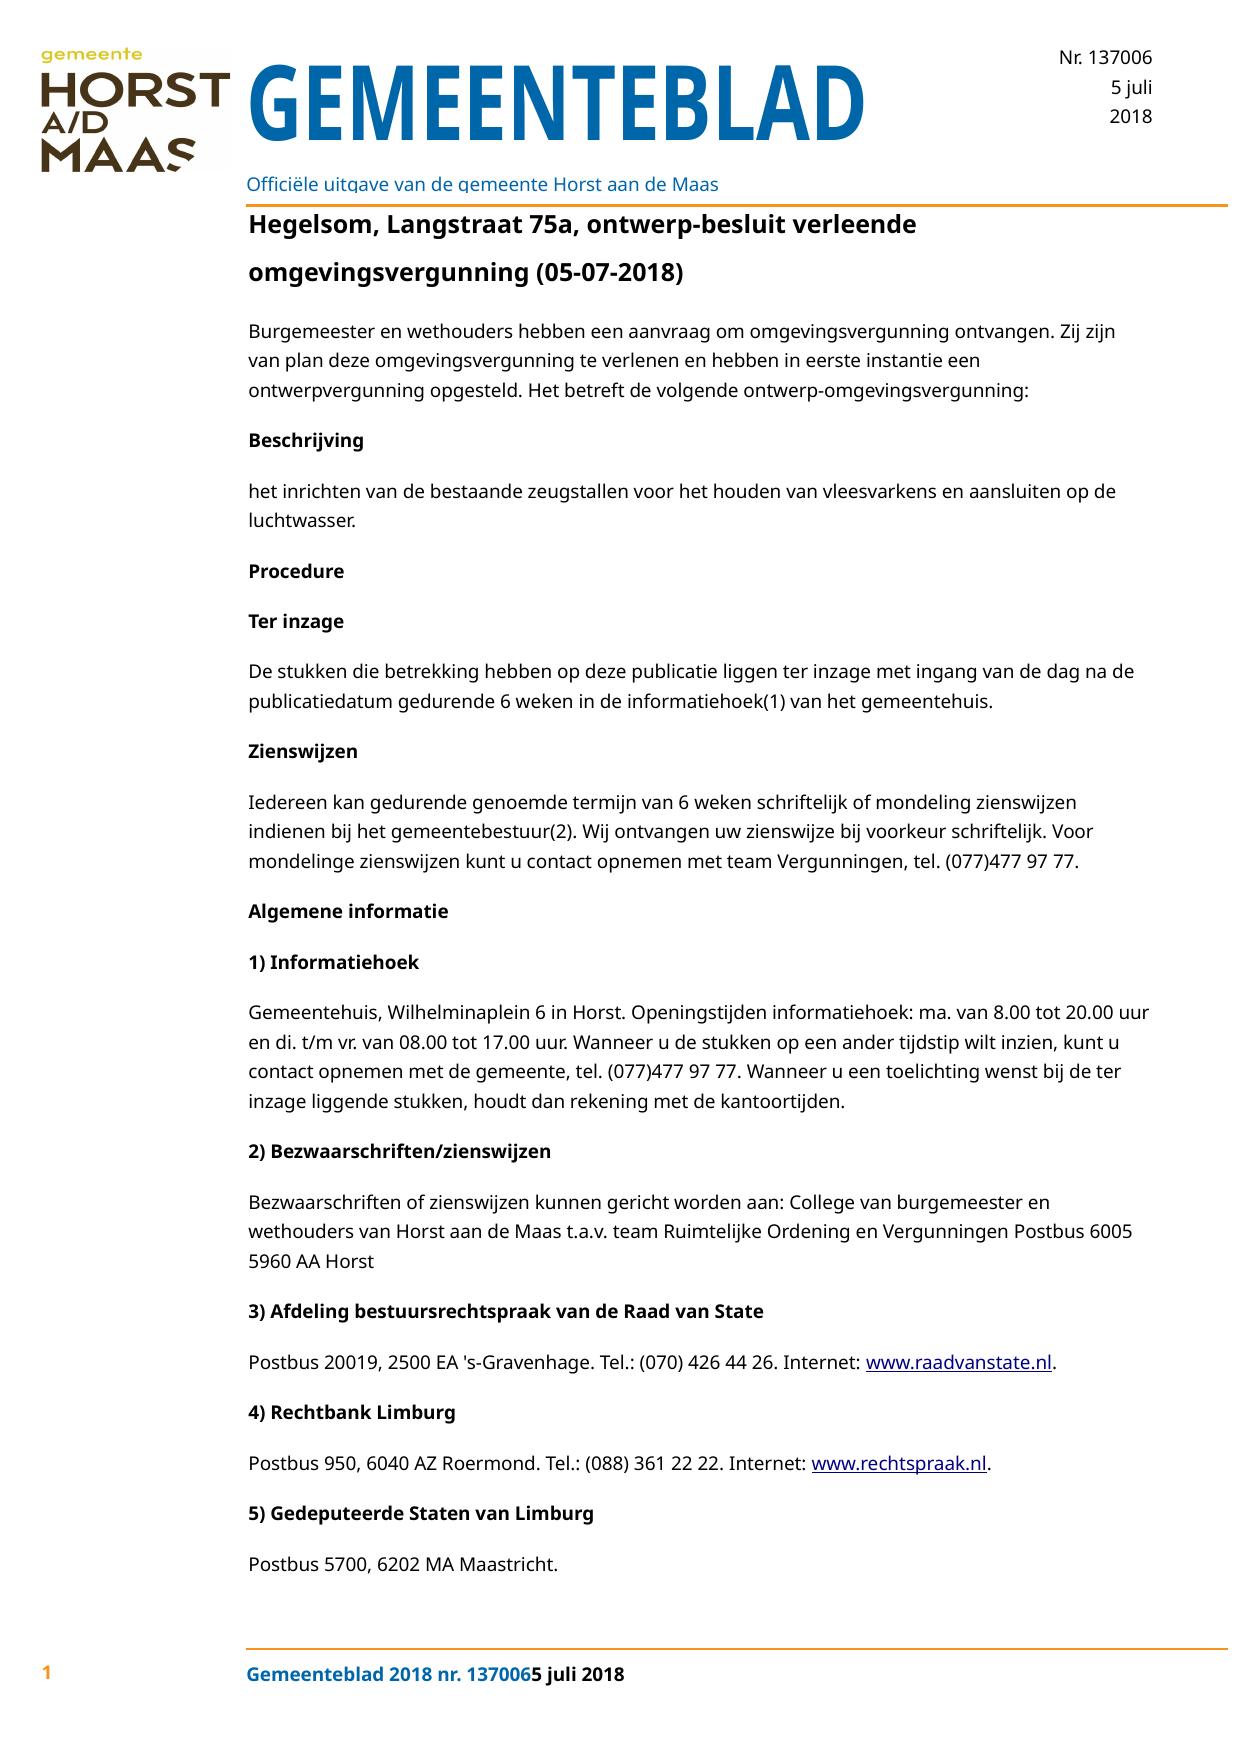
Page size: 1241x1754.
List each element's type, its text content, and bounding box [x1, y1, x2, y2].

text Zienswijzen [248, 739, 1152, 764]
text Bezwaarschriften of zienswijzen kunnen gericht worden aan: College van burgemeester en wethouders van Horst aan de Maas t.a.v. team Ruimtelijke Ordening en Vergunningen Postbus 6005 5960 AA Horst [248, 1189, 1152, 1274]
text Gemeentehuis, Wilhelminaplein 6 in Horst. Openingstijden informatiehoek: ma. van 8.00 tot 20.00 uur en di. t/m vr. van 08.00 tot 17.00 uur. Wanneer u de stukken op een ander tijdstip wilt inzien, kunt u contact opnemen met de gemeente, tel. (077)477 97 77. Wanneer u een toelichting wenst bij de ter inzage liggende stukken, houdt dan rekening met de kantoortijden. [248, 999, 1152, 1114]
text Postbus 950, 6040 AZ Roermond. Tel.: (088) 361 22 22. Internet: www.rechtspraak.nl. [248, 1450, 1152, 1476]
text Postbus 20019, 2500 EA 's-Gravenhage. Tel.: (070) 426 44 26. Internet: www.raadvanstate.nl. [248, 1349, 1152, 1375]
text Postbus 5700, 6202 MA Maastricht. [248, 1551, 1152, 1577]
text Hegelsom, Langstraat 75a, ontwerp-besluit verleende omgevingsvergunning (05-07-2018) [248, 207, 1152, 288]
text 4) Rechtbank Limburg [248, 1399, 1152, 1425]
text Beschrijving [248, 427, 1152, 453]
text het inrichten van de bestaande zeugstallen voor het houden van vleesvarkens en aansluiten op de luchtwasser. [248, 478, 1152, 533]
text Ter inzage [248, 608, 1152, 634]
picture [41, 47, 231, 172]
text 5) Gedeputeerde Staten van Limburg [248, 1500, 1152, 1526]
text De stukken die betrekking hebben op deze publicatie liggen ter inzage met ingang van de dag na de publicatiedatum gedurende 6 weken in de informatiehoek(1) van het gemeentehuis. [248, 659, 1152, 714]
text 2) Bezwaarschriften/zienswijzen [248, 1139, 1152, 1164]
text 3) Afdeling bestuursrechtspraak van de Raad van State [248, 1299, 1152, 1324]
text Procedure [248, 558, 1152, 584]
text Algemene informatie [248, 899, 1152, 924]
text 1) Informatiehoek [248, 949, 1152, 975]
text Burgemeester en wethouders hebben een aanvraag om omgevingsvergunning ontvangen. Zij zijn van plan deze omgevingsvergunning te verlenen en hebben in eerste instantie een ontwerpvergunning opgesteld. Het betreft de volgende ontwerp-omgevingsvergunning: [248, 318, 1152, 403]
text Iedereen kan gedurende genoemde termijn van 6 weken schriftelijk of mondeling zienswijzen indienen bij het gemeentebestuur(2). Wij ontvangen uw zienswijze bij voorkeur schriftelijk. Voor mondelinge zienswijzen kunt u contact opnemen met team Vergunningen, tel. (077)477 97 77. [248, 789, 1152, 874]
